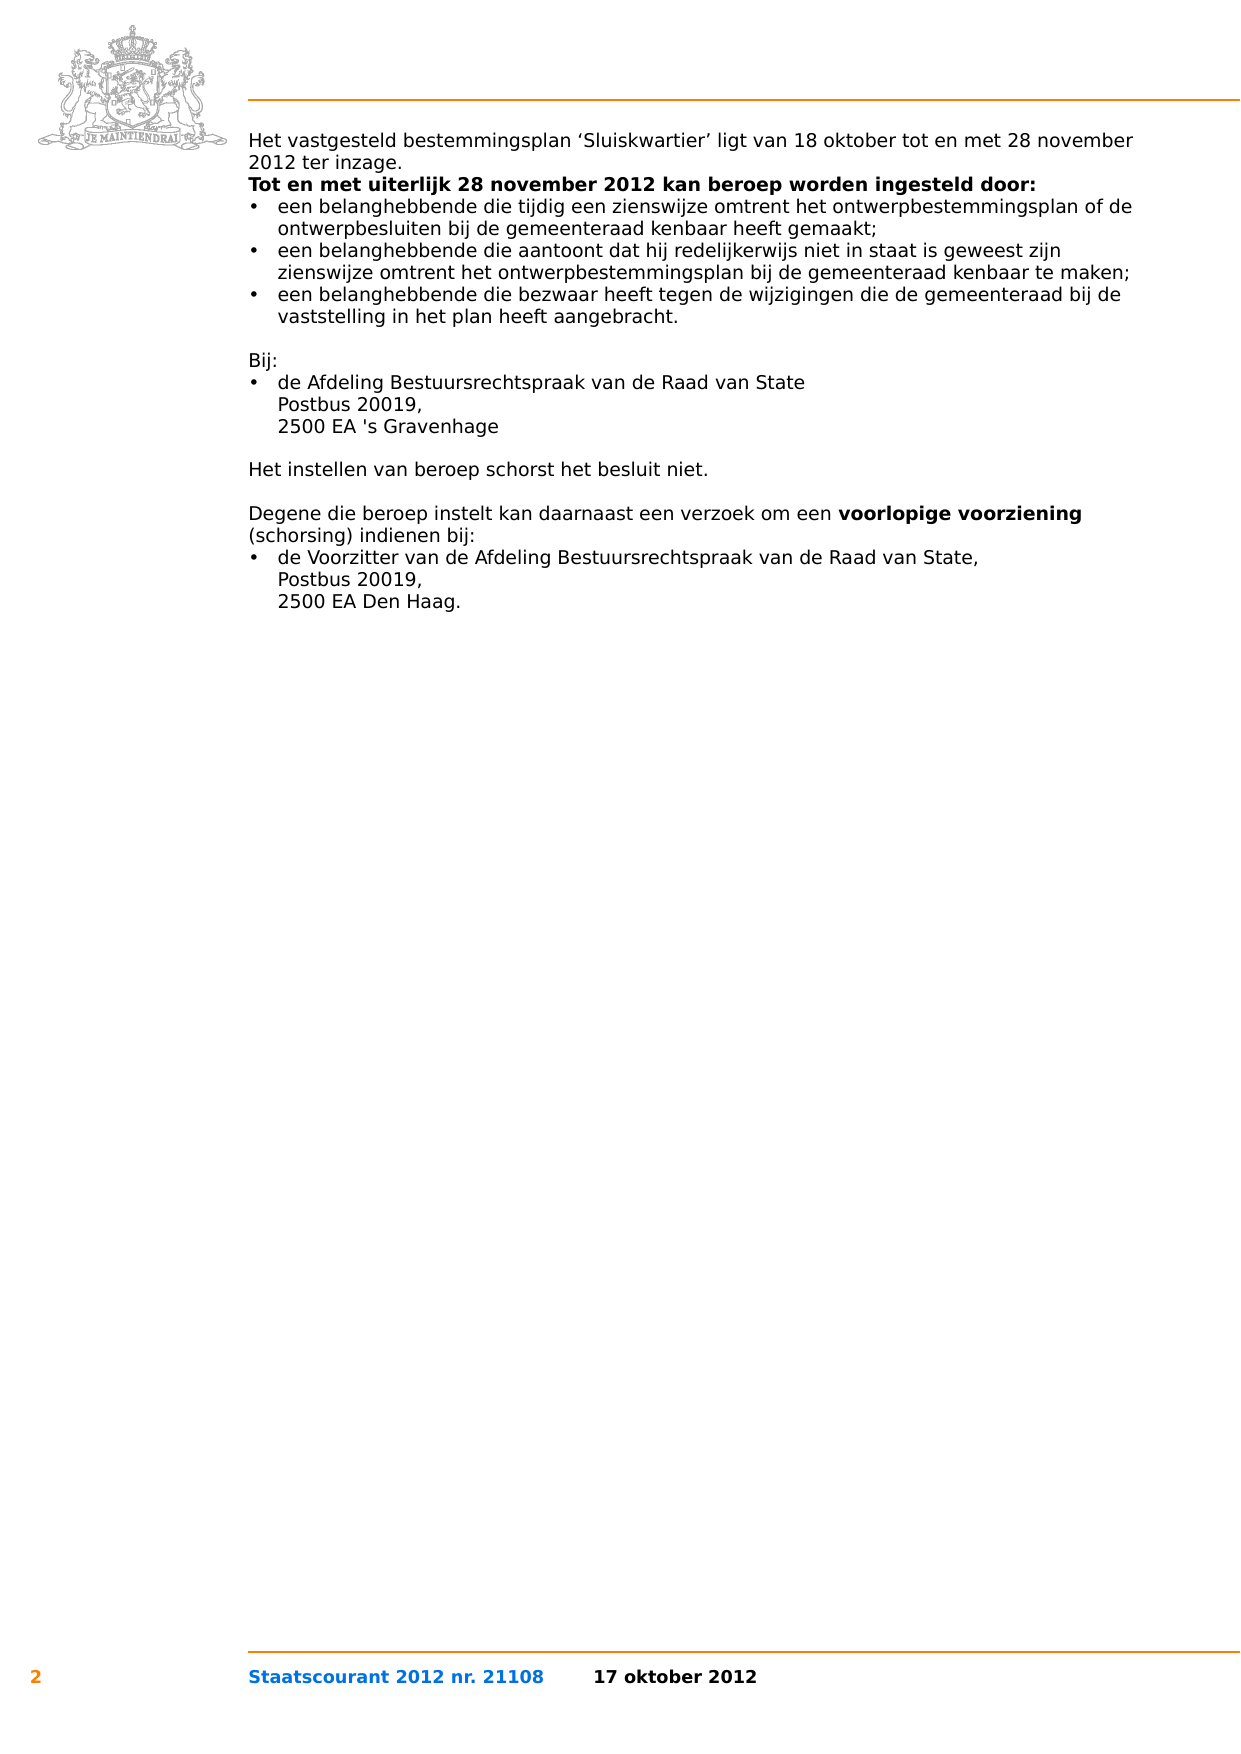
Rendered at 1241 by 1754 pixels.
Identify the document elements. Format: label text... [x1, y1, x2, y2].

text • een belanghebbende die aantoont dat hij redelijkerwijs niet in staat is geweest zijn zienswijze omtrent het ontwerpbestemmingsplan bij de gemeenteraad kenbaar te maken; [248, 240, 1163, 284]
text 2500 EA Den Haag. [277, 591, 1163, 613]
text Postbus 20019, [277, 393, 1163, 416]
text Bij: [248, 349, 1163, 372]
text • een belanghebbende die bezwaar heeft tegen de wijzigingen die de gemeenteraad bij de vaststelling in het plan heeft aangebracht. [248, 284, 1163, 328]
text Degene die beroep instelt kan daarnaast een verzoek om een voorlopige voorziening (schorsing) indienen bij: [248, 503, 1163, 547]
text • de Voorzitter van de Afdeling Bestuursrechtspraak van de Raad van State, [248, 547, 1163, 569]
text Het vastgesteld bestemmingsplan ‘Sluiskwartier’ ligt van 18 oktober tot en met 28 november 2012 ter inzage. [248, 130, 1163, 174]
text • de Afdeling Bestuursrechtspraak van de Raad van State [248, 372, 1163, 393]
text Het instellen van beroep schorst het besluit niet. [248, 459, 1163, 481]
text Tot en met uiterlijk 28 november 2012 kan beroep worden ingesteld door: [248, 174, 1163, 196]
picture [38, 25, 227, 150]
text Postbus 20019, [277, 569, 1163, 591]
text • een belanghebbende die tijdig een zienswijze omtrent het ontwerpbestemmingsplan of de ontwerpbesluiten bij de gemeenteraad kenbaar heeft gemaakt; [248, 196, 1163, 240]
text 2500 EA 's Gravenhage [277, 416, 1163, 437]
